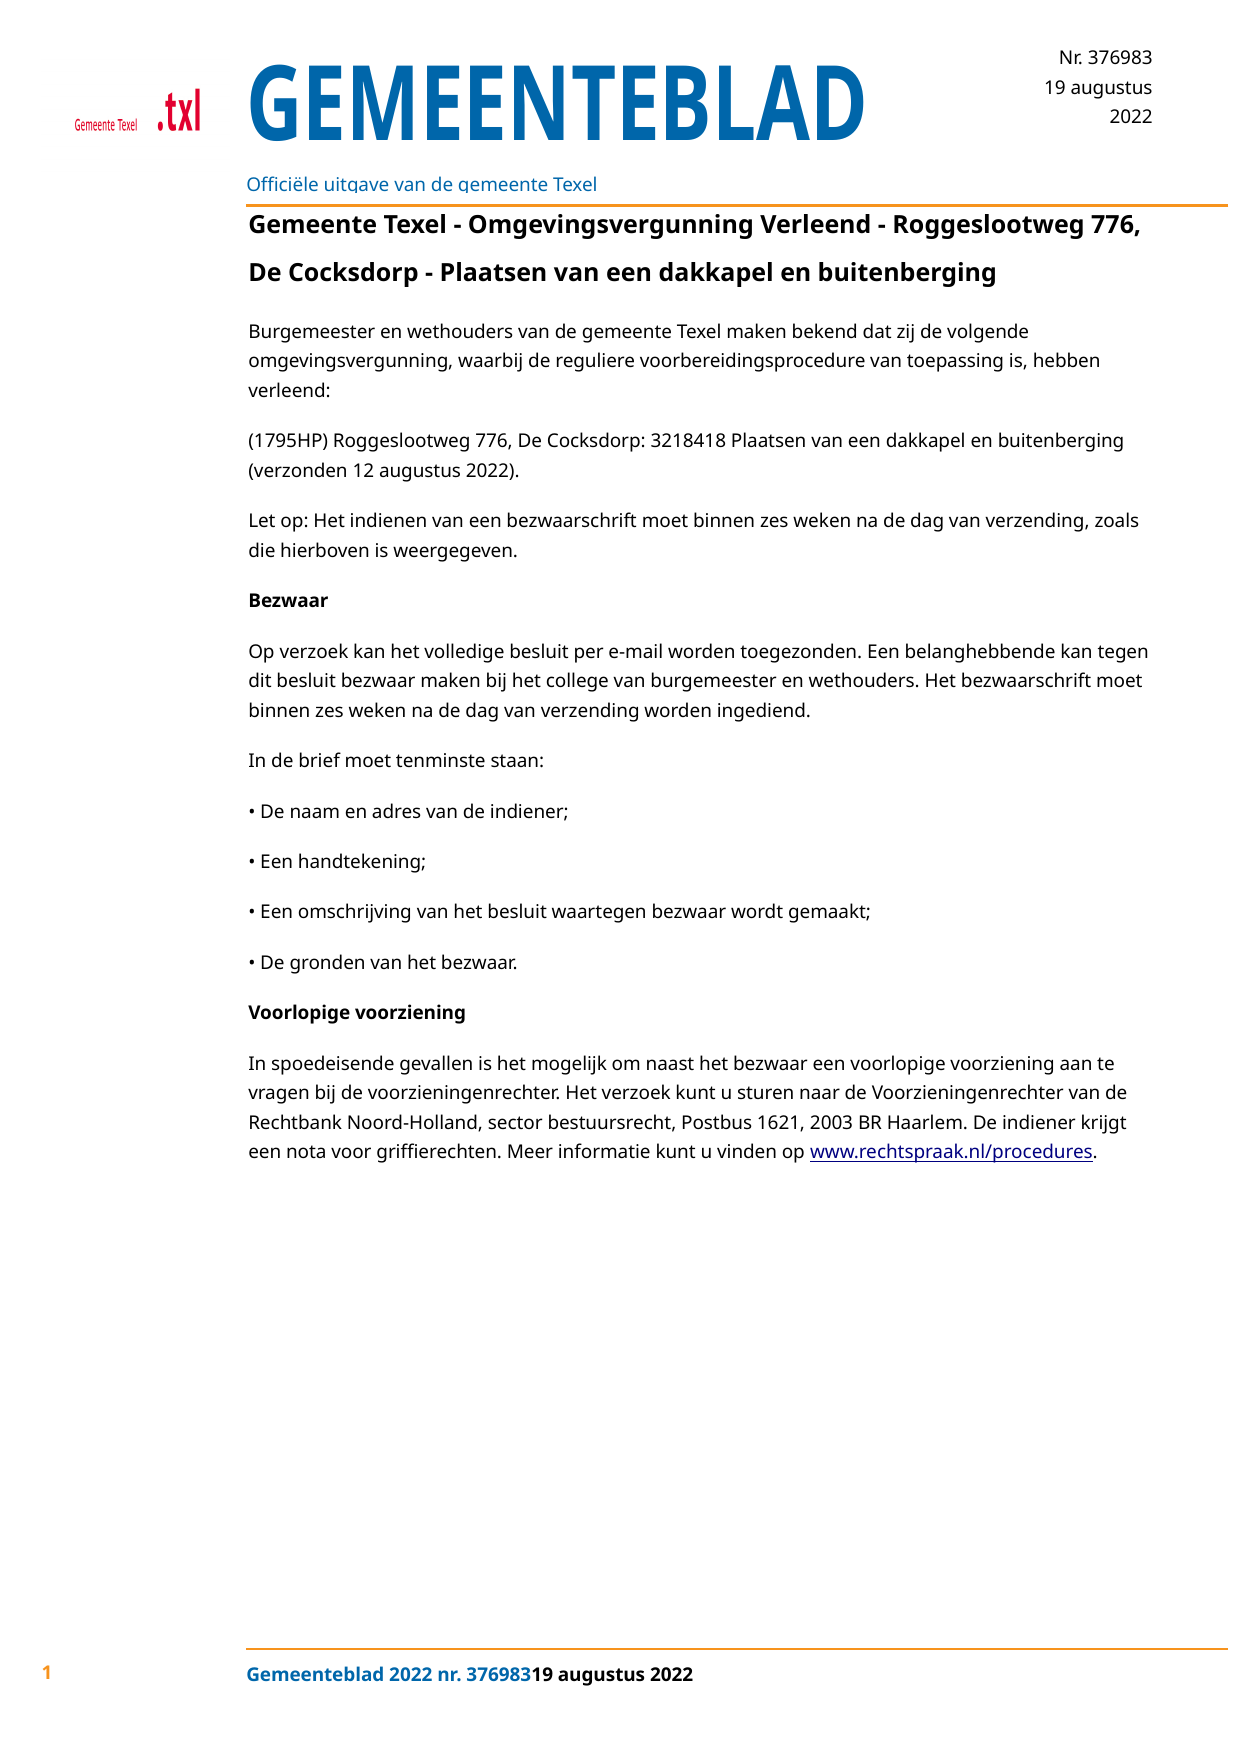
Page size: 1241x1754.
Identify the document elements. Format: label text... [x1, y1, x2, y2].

text Let op: Het indienen van een bezwaarschrift moet binnen zes weken na de dag van verzending, zoals die hierboven is weergegeven. [248, 507, 1152, 563]
text In de brief moet tenminste staan: [248, 747, 1152, 773]
text • De gronden van het bezwaar. [248, 949, 1152, 975]
text • Een handtekening; [248, 848, 1152, 874]
text • De naam en adres van de indiener; [248, 798, 1152, 824]
text • Een omschrijving van het besluit waartegen bezwaar wordt gemaakt; [248, 899, 1152, 924]
picture [41, 47, 231, 172]
text Op verzoek kan het volledige besluit per e-mail worden toegezonden. Een belanghebbende kan tegen dit besluit bezwaar maken bij het college van burgemeester en wethouders. Het bezwaarschrift moet binnen zes weken na de dag van verzending worden ingediend. [248, 638, 1152, 723]
text Voorlopige voorziening [248, 999, 1152, 1025]
text Gemeente Texel - Omgevingsvergunning Verleend - Roggeslootweg 776, De Cocksdorp - Plaatsen van een dakkapel en buitenberging [248, 207, 1152, 288]
text (1795HP) Roggeslootweg 776, De Cocksdorp: 3218418 Plaatsen van een dakkapel en buitenberging (verzonden 12 augustus 2022). [248, 427, 1152, 483]
text Burgemeester en wethouders van de gemeente Texel maken bekend dat zij de volgende omgevingsvergunning, waarbij de reguliere voorbereidingsprocedure van toepassing is, hebben verleend: [248, 318, 1152, 403]
text In spoedeisende gevallen is het mogelijk om naast het bezwaar een voorlopige voorziening aan te vragen bij de voorzieningenrechter. Het verzoek kunt u sturen naar de Voorzieningenrechter van de Rechtbank Noord-Holland, sector bestuursrecht, Postbus 1621, 2003 BR Haarlem. De indiener krijgt een nota voor griffierechten. Meer informatie kunt u vinden op www.rechtspraak.nl/procedures. [248, 1050, 1152, 1164]
text Bezwaar [248, 587, 1152, 613]
